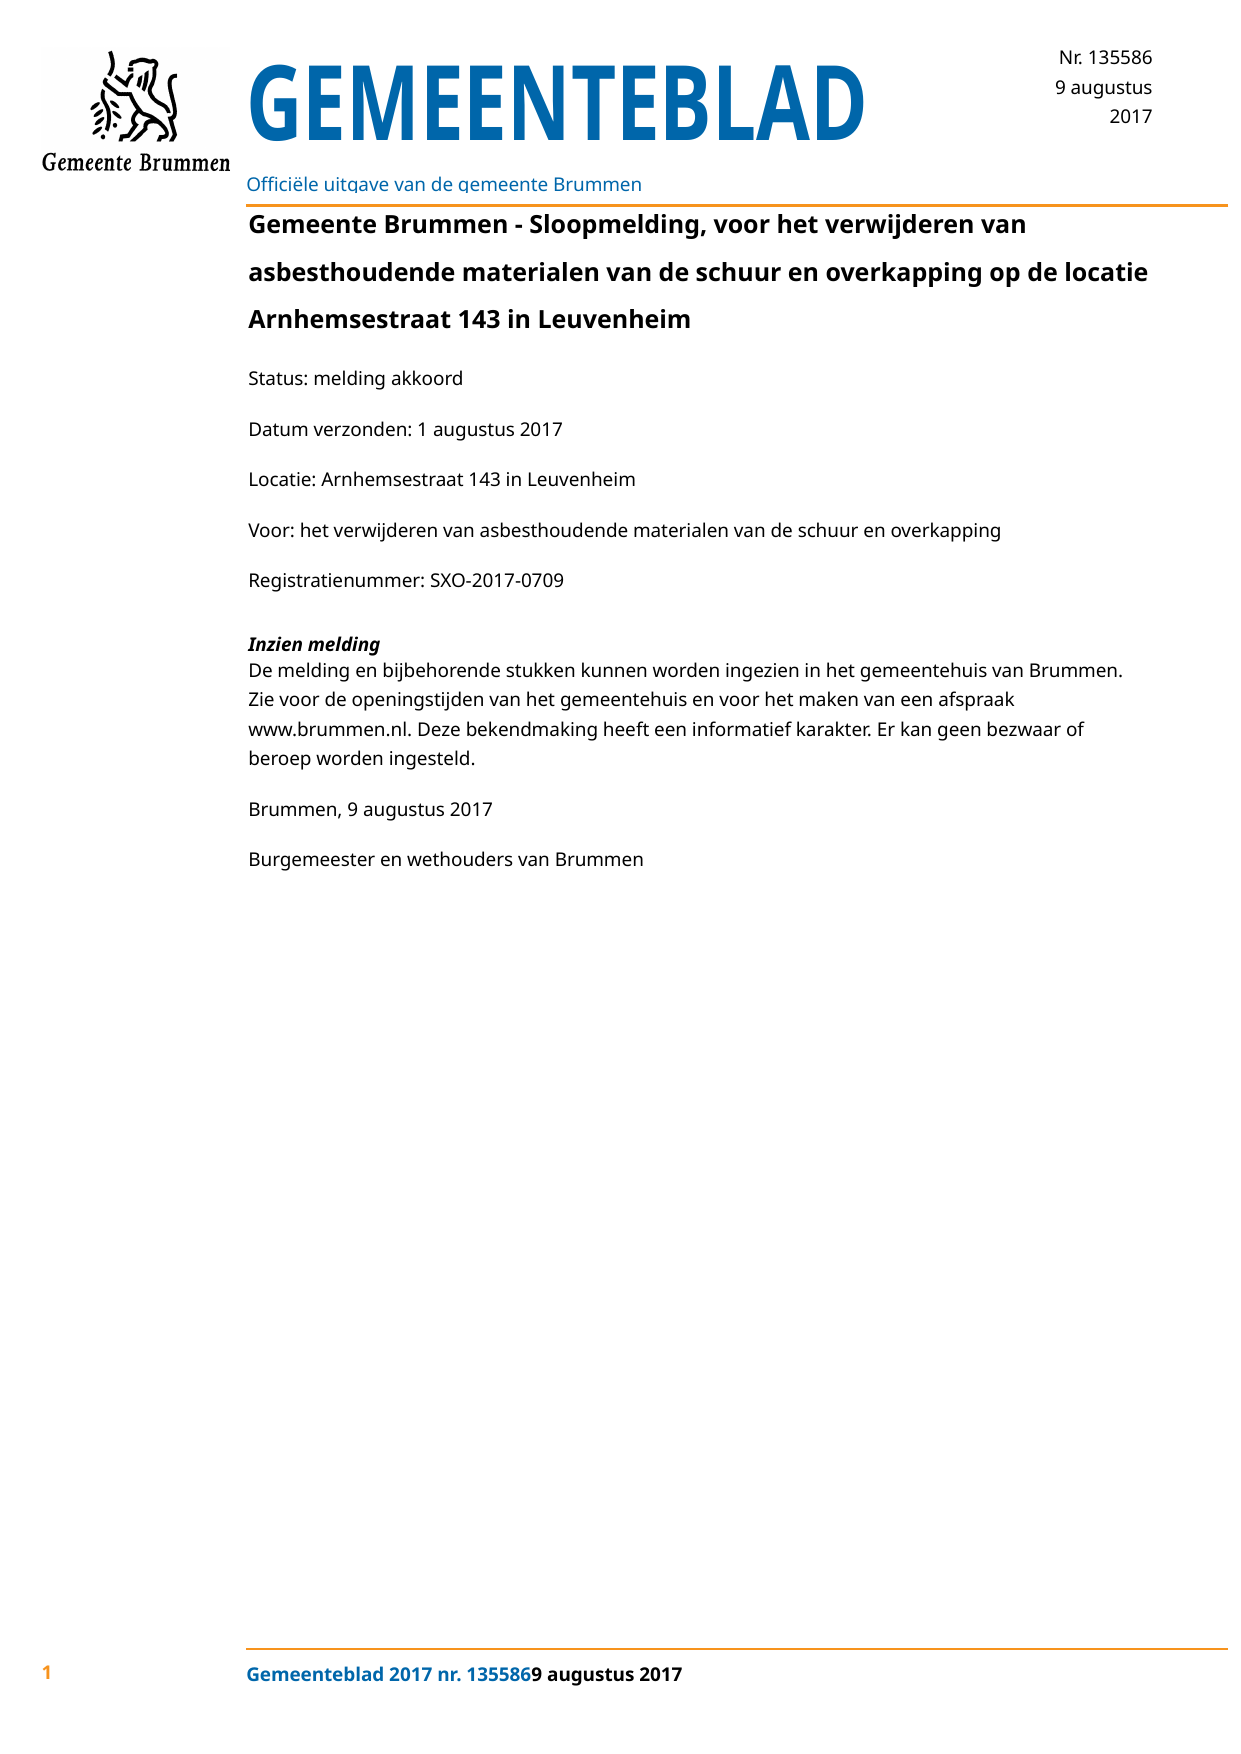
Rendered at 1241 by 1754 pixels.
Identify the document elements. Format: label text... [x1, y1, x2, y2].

text Burgemeester en wethouders van Brummen [248, 846, 1152, 872]
text Brummen, 9 augustus 2017 [248, 796, 1152, 822]
text De melding en bijbehorende stukken kunnen worden ingezien in het gemeentehuis van Brummen. Zie voor de openingstijden van het gemeentehuis en voor het maken van een afspraak www.brummen.nl. Deze bekendmaking heeft een informatief karakter. Er kan geen bezwaar of beroep worden ingesteld. [248, 657, 1152, 771]
text Voor: het verwijderen van asbesthoudende materialen van de schuur en overkapping [248, 517, 1152, 542]
text Registratienummer: SXO-2017-0709 [248, 567, 1152, 593]
text Status: melding akkoord [248, 366, 1152, 391]
text Datum verzonden: 1 augustus 2017 [248, 416, 1152, 442]
text Locatie: Arnhemsestraat 143 in Leuvenheim [248, 466, 1152, 492]
picture [41, 47, 231, 172]
text Gemeente Brummen - Sloopmelding, voor het verwijderen van asbesthoudende materialen van de schuur en overkapping op de locatie Arnhemsestraat 143 in Leuvenheim [248, 207, 1152, 336]
text Inzien melding [248, 631, 1152, 657]
